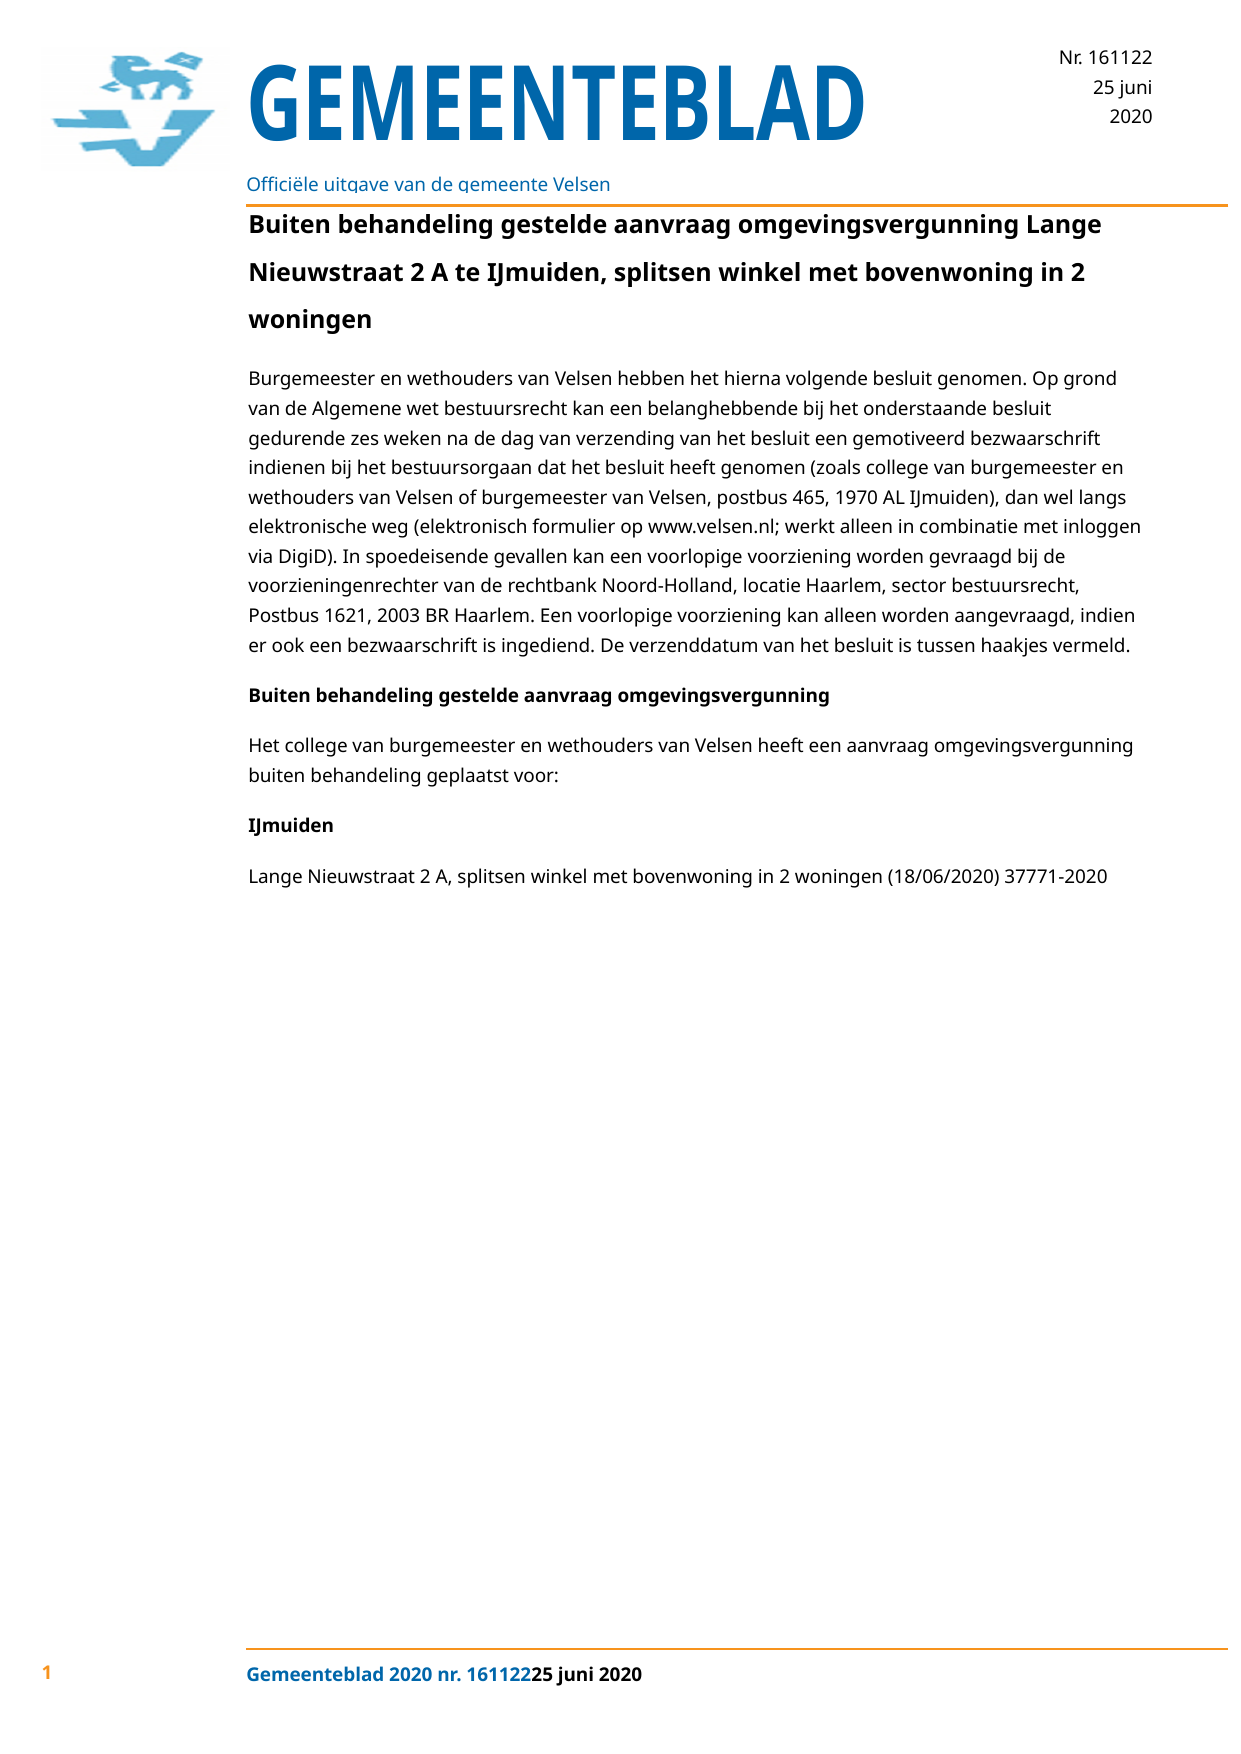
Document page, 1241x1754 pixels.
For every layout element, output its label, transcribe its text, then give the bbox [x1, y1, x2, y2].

text Buiten behandeling gestelde aanvraag omgevingsvergunning [248, 682, 1152, 708]
picture [41, 47, 231, 172]
text Buiten behandeling gestelde aanvraag omgevingsvergunning Lange Nieuwstraat 2 A te IJmuiden, splitsen winkel met bovenwoning in 2 woningen [248, 207, 1152, 336]
text Lange Nieuwstraat 2 A, splitsen winkel met bovenwoning in 2 woningen (18/06/2020) 37771-2020 [248, 863, 1152, 889]
text Het college van burgemeester en wethouders van Velsen heeft een aanvraag omgevingsvergunning buiten behandeling geplaatst voor: [248, 733, 1152, 788]
text Burgemeester en wethouders van Velsen hebben het hierna volgende besluit genomen. Op grond van de Algemene wet bestuursrecht kan een belanghebbende bij het onderstaande besluit gedurende zes weken na de dag van verzending van het besluit een gemotiveerd bezwaarschrift indienen bij het bestuursorgaan dat het besluit heeft genomen (zoals college van burgemeester en wethouders van Velsen of burgemeester van Velsen, postbus 465, 1970 AL IJmuiden), dan wel langs elektronische weg (elektronisch formulier op www.velsen.nl; werkt alleen in combinatie met inloggen via DigiD). In spoedeisende gevallen kan een voorlopige voorziening worden gevraagd bij de voorzieningenrechter van de rechtbank Noord-Holland, locatie Haarlem, sector bestuursrecht, Postbus 1621, 2003 BR Haarlem. Een voorlopige voorziening kan alleen worden aangevraagd, indien er ook een bezwaarschrift is ingediend. De verzenddatum van het besluit is tussen haakjes vermeld. [248, 366, 1152, 657]
text IJmuiden [248, 813, 1152, 838]
